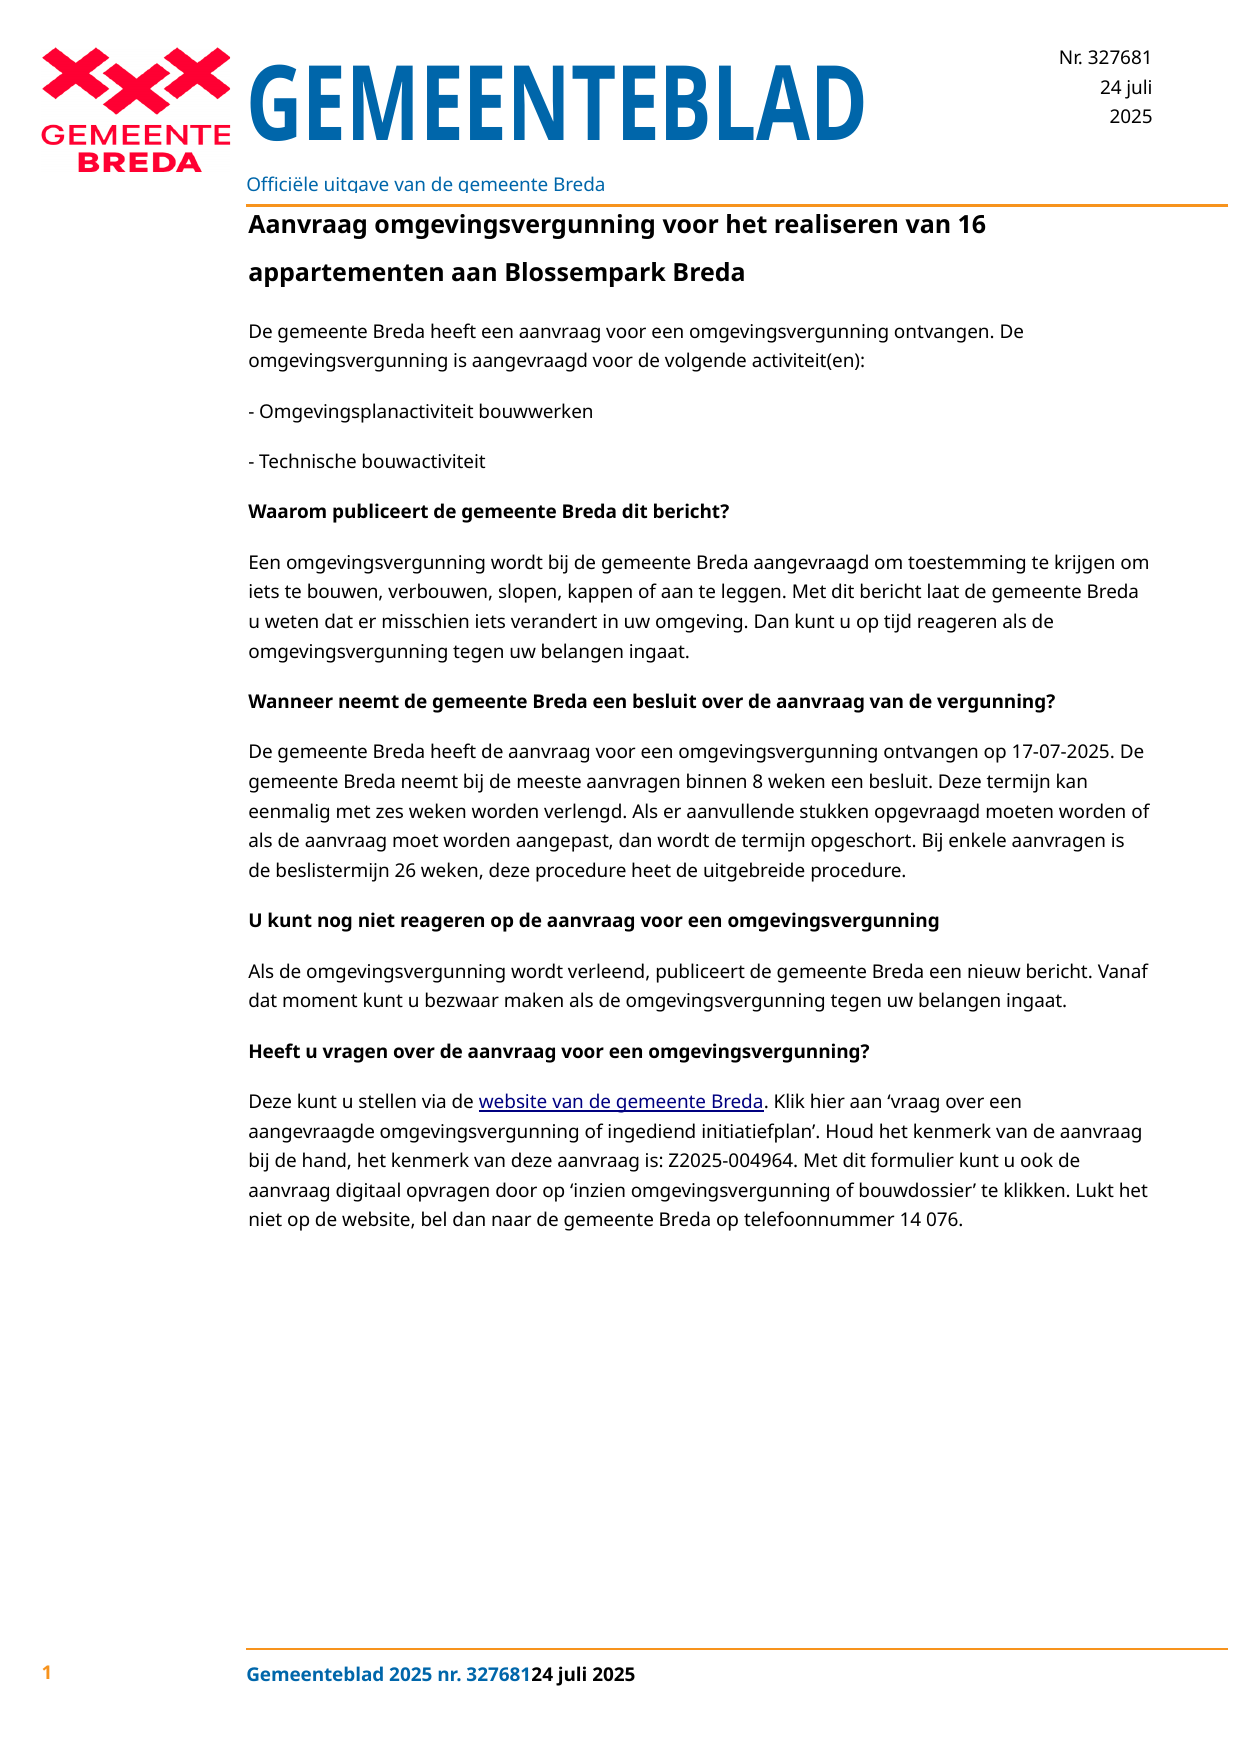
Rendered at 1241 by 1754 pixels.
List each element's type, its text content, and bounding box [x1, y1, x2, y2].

text - Technische bouwactiviteit [248, 448, 1152, 474]
text Heeft u vragen over de aanvraag voor een omgevingsvergunning? [248, 1038, 1152, 1064]
text Een omgevingsvergunning wordt bij de gemeente Breda aangevraagd om toestemming te krijgen om iets te bouwen, verbouwen, slopen, kappen of aan te leggen. Met dit bericht laat de gemeente Breda u weten dat er misschien iets verandert in uw omgeving. Dan kunt u op tijd reageren als de omgevingsvergunning tegen uw belangen ingaat. [248, 549, 1152, 664]
text De gemeente Breda heeft een aanvraag voor een omgevingsvergunning ontvangen. De omgevingsvergunning is aangevraagd voor de volgende activiteit(en): [248, 318, 1152, 373]
text Deze kunt u stellen via de website van de gemeente Breda. Klik hier aan ‘vraag over een aangevraagde omgevingsvergunning of ingediend initiatiefplan’. Houd het kenmerk van de aanvraag bij de hand, het kenmerk van deze aanvraag is: Z2025-004964. Met dit formulier kunt u ook de aanvraag digitaal opvragen door op ‘inzien omgevingsvergunning of bouwdossier’ te klikken. Lukt het niet op de website, bel dan naar de gemeente Breda op telefoonnummer 14 076. [248, 1088, 1152, 1232]
text Wanneer neemt de gemeente Breda een besluit over de aanvraag van de vergunning? [248, 688, 1152, 714]
text Aanvraag omgevingsvergunning voor het realiseren van 16 appartementen aan Blossempark Breda [248, 207, 1152, 288]
text Als de omgevingsvergunning wordt verleend, publiceert de gemeente Breda een nieuw bericht. Vanaf dat moment kunt u bezwaar maken als de omgevingsvergunning tegen uw belangen ingaat. [248, 958, 1152, 1013]
text - Omgevingsplanactiviteit bouwwerken [248, 398, 1152, 424]
text U kunt nog niet reageren op de aanvraag voor een omgevingsvergunning [248, 907, 1152, 933]
text Waarom publiceert de gemeente Breda dit bericht? [248, 499, 1152, 524]
text De gemeente Breda heeft de aanvraag voor een omgevingsvergunning ontvangen op 17-07-2025. De gemeente Breda neemt bij de meeste aanvragen binnen 8 weken een besluit. Deze termijn kan eenmalig met zes weken worden verlengd. Als er aanvullende stukken opgevraagd moeten worden of als de aanvraag moet worden aangepast, dan wordt de termijn opgeschort. Bij enkele aanvragen is de beslistermijn 26 weken, deze procedure heet de uitgebreide procedure. [248, 739, 1152, 883]
picture [41, 47, 231, 172]
